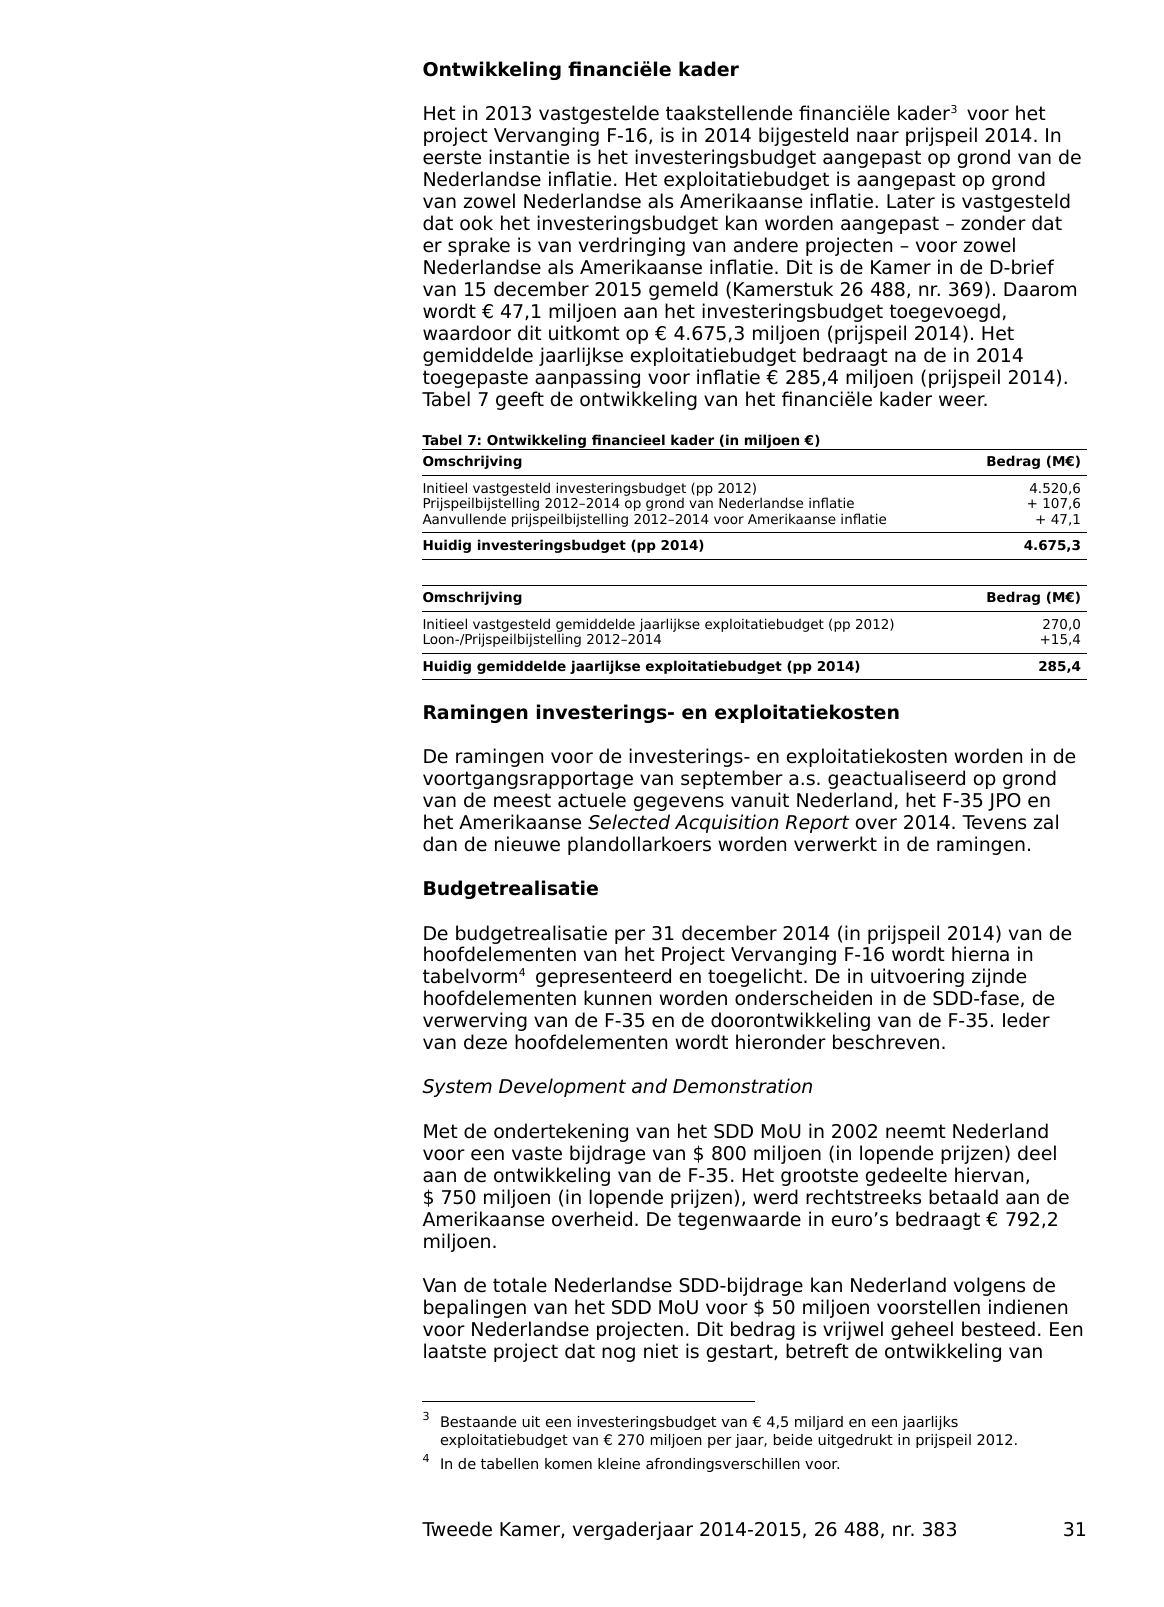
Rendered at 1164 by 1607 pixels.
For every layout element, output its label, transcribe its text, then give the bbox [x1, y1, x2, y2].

text De ramingen voor de investerings- en exploitatiekosten worden in de voortgangsrapportage van september a.s. geactualiseerd op grond van de meest actuele gegevens vanuit Nederland, het F-35 JPO en het Amerikaanse Selected Acquisition Report over 2014. Tevens zal dan de nieuwe plandollarkoers worden verwerkt in de ramingen. [422, 746, 1087, 856]
table_cell Huidig gemiddelde jaarlijkse exploitatiebudget (pp 2014) [422, 654, 962, 679]
table_cell 285,4 [962, 654, 1087, 679]
text Het in 2013 vastgestelde taakstellende financiële kader voor het project Vervanging F-16, is in 2014 bijgesteld naar prijspeil 2014. In eerste instantie is het investeringsbudget aangepast op grond van de Nederlandse inflatie. Het exploitatiebudget is aangepast op grond van zowel Nederlandse als Amerikaanse inflatie. Later is vastgesteld dat ook het investeringsbudget kan worden aangepast – zonder dat er sprake is van verdringing van andere projecten – voor zowel Nederlandse als Amerikaanse inflatie. Dit is de Kamer in de D-brief van 15 december 2015 gemeld (Kamerstuk 26 488, nr. 369). Daarom wordt € 47,1 miljoen aan het investeringsbudget toegevoegd, waardoor dit uitkomt op € 4.675,3 miljoen (prijspeil 2014). Het gemiddelde jaarlijkse exploitatiebudget bedraagt na de in 2014 toegepaste aanpassing voor inflatie € 285,4 miljoen (prijspeil 2014). Tabel 7 geeft de ontwikkeling van het financiële kader weer. [422, 103, 1087, 411]
text De budgetrealisatie per 31 december 2014 (in prijspeil 2014) van de hoofdelementen van het Project Vervanging F-16 wordt hierna in tabelvorm gepresenteerd en toegelicht. De in uitvoering zijnde hoofdelementen kunnen worden onderscheiden in de SDD-fase, de verwerving van de F-35 en de doorontwikkeling van de F-35. Ieder van deze hoofdelementen wordt hieronder beschreven. [422, 922, 1087, 1054]
subtitle Ontwikkeling financiële kader [422, 59, 1087, 81]
table_cell Initieel vastgesteld gemiddelde jaarlijkse exploitatiebudget (pp 2012) [422, 612, 962, 632]
subtitle System Development and Demonstration [422, 1076, 1087, 1098]
table_cell + 107,6 [962, 496, 1087, 512]
table_cell Omschrijving [422, 586, 962, 611]
table_header Tabel 7: Ontwikkeling financieel kader (in miljoen €) [422, 433, 1087, 448]
table_cell 4.520,6 [962, 476, 1087, 496]
table_cell [422, 560, 1087, 584]
table_cell Initieel vastgesteld investeringsbudget (pp 2012) [422, 476, 962, 496]
subtitle Ramingen investerings- en exploitatiekosten [422, 702, 1087, 724]
table_cell Huidig investeringsbudget (pp 2014) [422, 533, 962, 558]
text Met de ondertekening van het SDD MoU in 2002 neemt Nederland voor een vaste bijdrage van $ 800 miljoen (in lopende prijzen) deel aan de ontwikkeling van de F-35. Het grootste gedeelte hiervan, $ 750 miljoen (in lopende prijzen), werd rechtstreeks betaald aan de Amerikaanse overheid. De tegenwaarde in euro’s bedraagt € 792,2 miljoen. [422, 1121, 1087, 1252]
text Bestaande uit een investeringsbudget van € 4,5 miljard en een jaarlijks exploitatiebudget van € 270 miljoen per jaar, beide uitgedrukt in prijspeil 2012. [422, 1410, 1087, 1449]
table_cell +15,4 [962, 632, 1087, 653]
table_cell 4.675,3 [962, 533, 1087, 558]
table_cell + 47,1 [962, 512, 1087, 532]
text In de tabellen komen kleine afrondingsverschillen voor. [422, 1452, 1087, 1474]
table_cell Bedrag (M€) [962, 450, 1087, 475]
table_cell Bedrag (M€) [962, 586, 1087, 611]
table_cell Aanvullende prijspeilbijstelling 2012–2014 voor Amerikaanse inflatie [422, 512, 962, 532]
text Van de totale Nederlandse SDD-bijdrage kan Nederland volgens de bepalingen van het SDD MoU voor $ 50 miljoen voorstellen indienen voor Nederlandse projecten. Dit bedrag is vrijwel geheel besteed. Een laatste project dat nog niet is gestart, betreft de ontwikkeling van [422, 1275, 1087, 1363]
table_cell Prijspeilbijstelling 2012–2014 op grond van Nederlandse inflatie [422, 496, 962, 512]
table_cell 270,0 [962, 612, 1087, 632]
table_cell Omschrijving [422, 450, 962, 475]
subtitle Budgetrealisatie [422, 878, 1087, 900]
table_cell Loon-/Prijspeilbijstelling 2012–2014 [422, 632, 962, 653]
